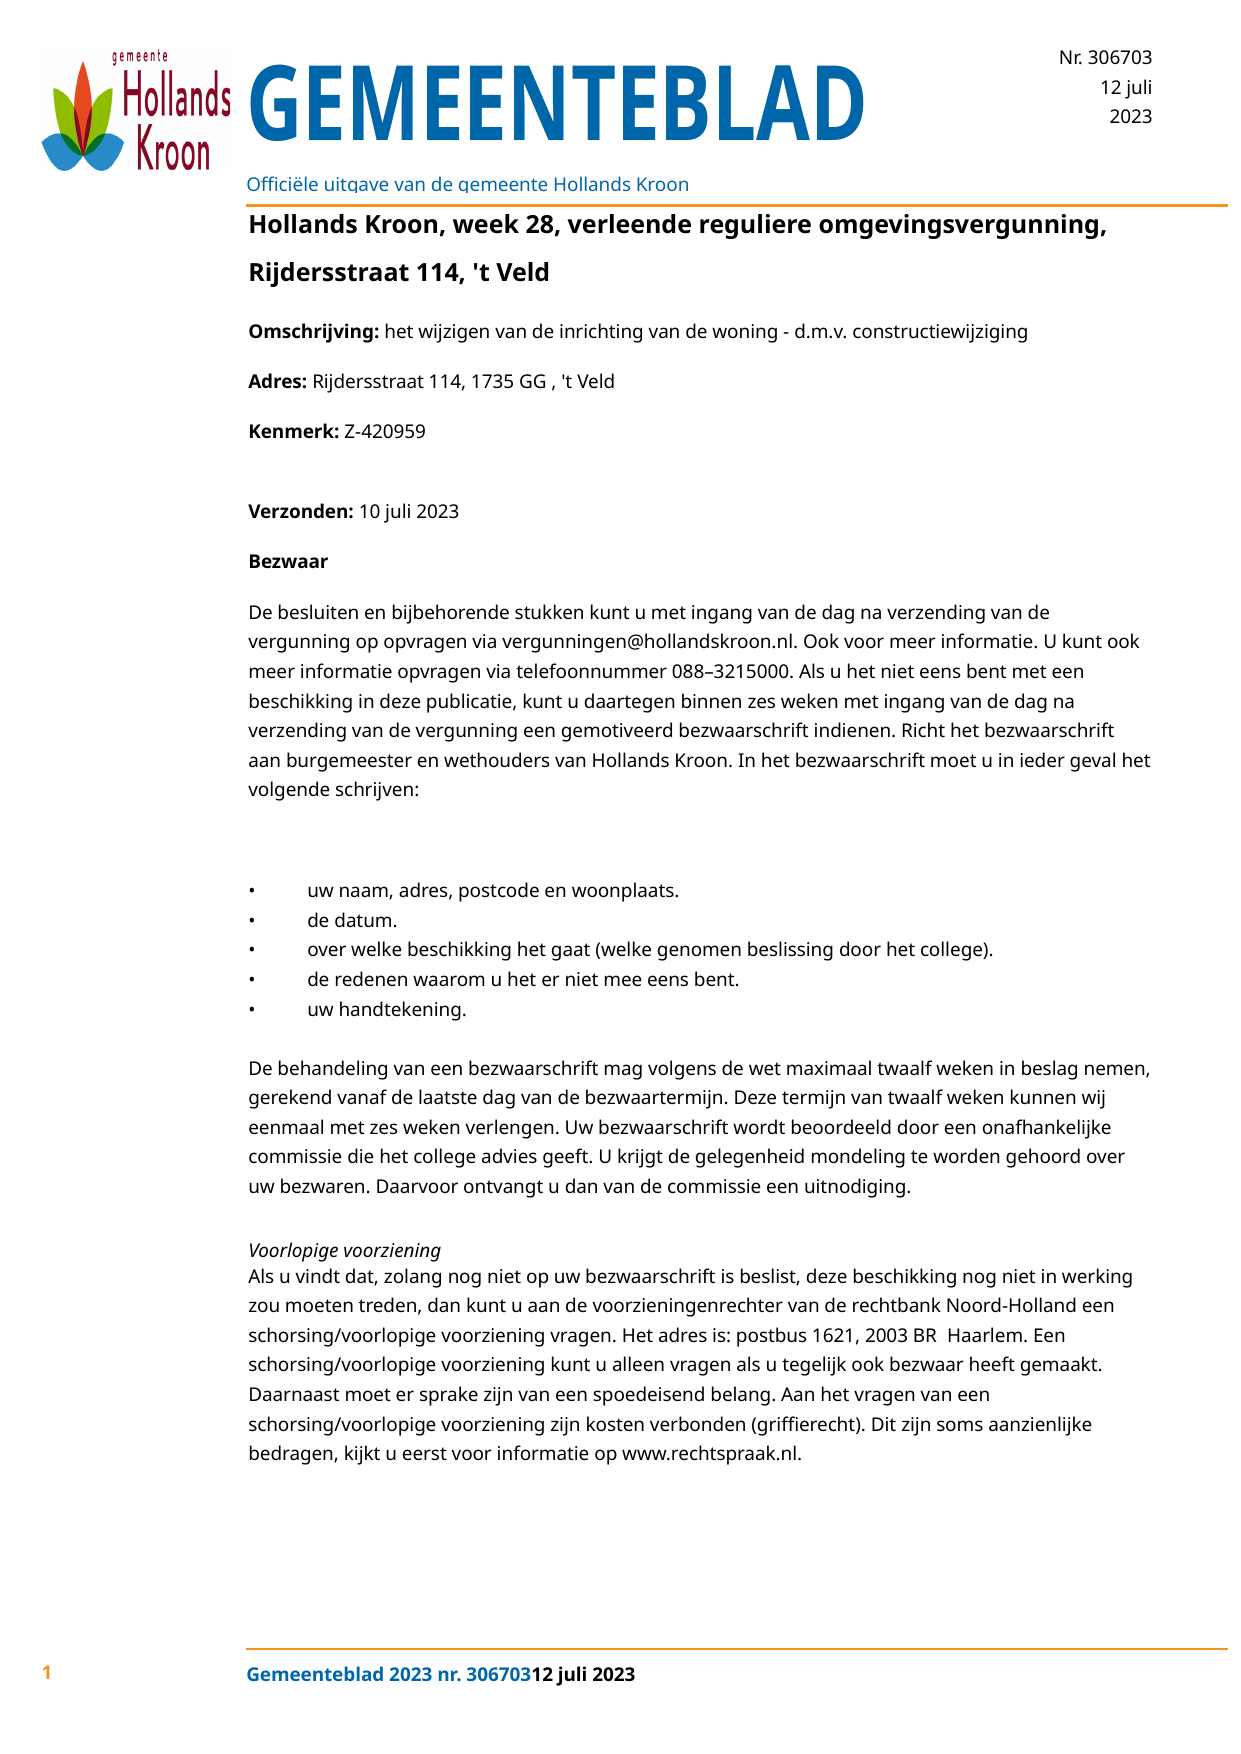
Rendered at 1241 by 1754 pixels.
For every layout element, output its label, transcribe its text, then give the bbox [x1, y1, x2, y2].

text Voorlopige voorziening [248, 1237, 1152, 1263]
table_header [700, 469, 1152, 495]
text Omschrijving: het wijzigen van de inrichting van de woning - d.m.v. constructiewijziging [248, 318, 1152, 344]
table_header [248, 469, 700, 495]
text Hollands Kroon, week 28, verleende reguliere omgevingsvergunning, Rijdersstraat 114, 't Veld [248, 207, 1152, 288]
list de datum. [248, 907, 1152, 933]
list over welke beschikking het gaat (welke genomen beslissing door het college). [248, 937, 1152, 962]
picture [41, 47, 231, 172]
text Kenmerk: Z-420959 [248, 419, 1152, 444]
text De behandeling van een bezwaarschrift mag volgens de wet maximaal twaalf weken in beslag nemen, gerekend vanaf de laatste dag van de bezwaartermijn. Deze termijn van twaalf weken kunnen wij eenmaal met zes weken verlengen. Uw bezwaarschrift wordt beoordeeld door een onafhankelijke commissie die het college advies geeft. U krijgt de gelegenheid mondeling te worden gehoord over uw bezwaren. Daarvoor ontvangt u dan van de commissie een uitnodiging. [248, 1055, 1152, 1199]
text Adres: Rijdersstraat 114, 1735 GG , 't Veld [248, 368, 1152, 394]
text Verzonden: 10 juli 2023 [248, 498, 1152, 524]
text Als u vindt dat, zolang nog niet op uw bezwaarschrift is beslist, deze beschikking nog niet in werking zou moeten treden, dan kunt u aan de voorzieningenrechter van de rechtbank Noord-Holland een schorsing/voorlopige voorziening vragen. Het adres is: postbus 1621, 2003 BR Haarlem. Een schorsing/voorlopige voorziening kunt u alleen vragen als u tegelijk ook bezwaar heeft gemaakt. Daarnaast moet er sprake zijn van een spoedeisend belang. Aan het vragen van een schorsing/voorlopige voorziening zijn kosten verbonden (griffierecht). Dit zijn soms aanzienlijke bedragen, kijkt u eerst voor informatie op www.rechtspraak.nl. [248, 1263, 1152, 1466]
text Bezwaar [248, 549, 1152, 574]
list uw naam, adres, postcode en woonplaats. [248, 877, 1152, 903]
list de redenen waarom u het er niet mee eens bent. [248, 966, 1152, 992]
list uw handtekening. [248, 996, 1152, 1021]
text De besluiten en bijbehorende stukken kunt u met ingang van de dag na verzending van de vergunning op opvragen via vergunningen@hollandskroon.nl. Ook voor meer informatie. U kunt ook meer informatie opvragen via telefoonnummer 088–3215000. Als u het niet eens bent met een beschikking in deze publicatie, kunt u daartegen binnen zes weken met ingang van de dag na verzending van de vergunning een gemotiveerd bezwaarschrift indienen. Richt het bezwaarschrift aan burgemeester en wethouders van Hollands Kroon. In het bezwaarschrift moet u in ieder geval het volgende schrijven: [248, 599, 1152, 802]
